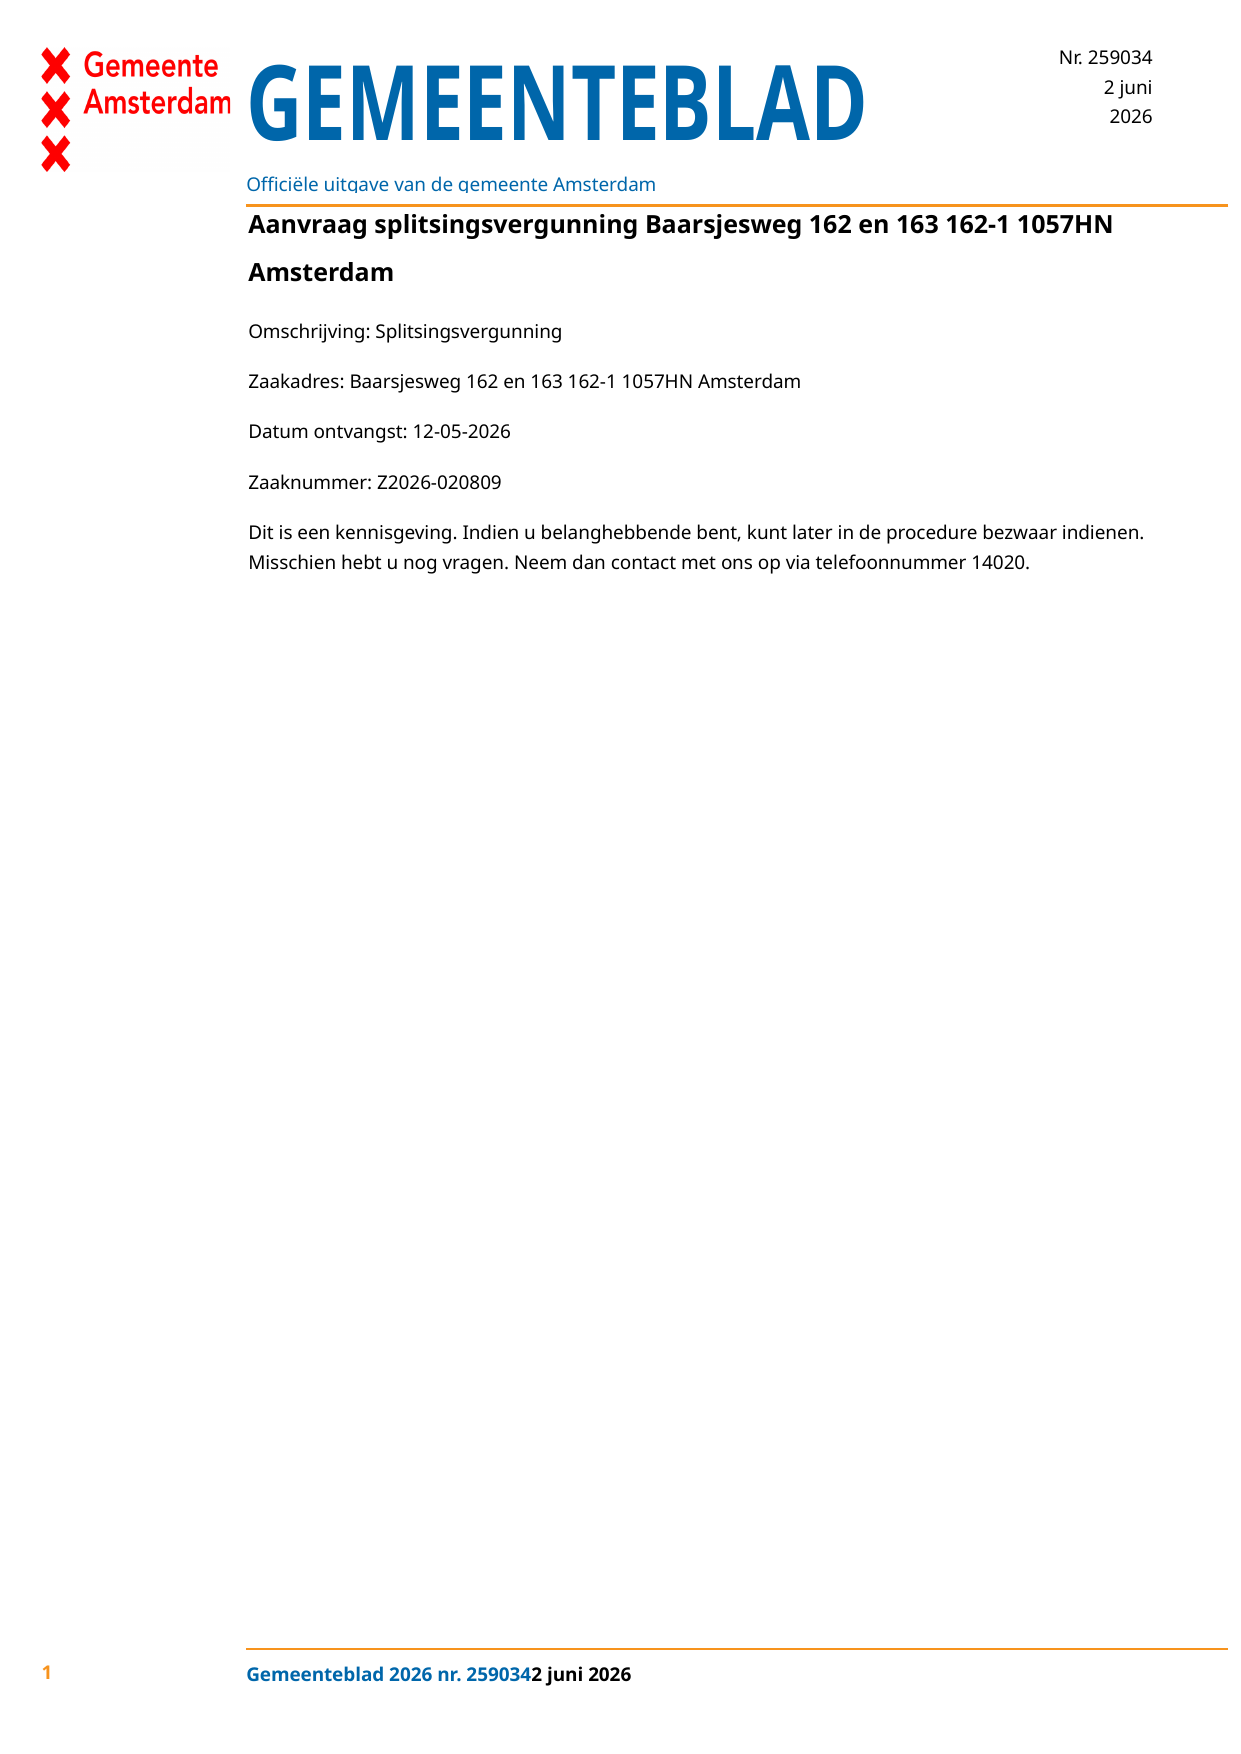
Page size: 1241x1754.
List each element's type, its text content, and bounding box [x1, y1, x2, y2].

text Dit is een kennisgeving. Indien u belanghebbende bent, kunt later in de procedure bezwaar indienen. Misschien hebt u nog vragen. Neem dan contact met ons op via telefoonnummer 14020. [248, 519, 1152, 575]
text Zaakadres: Baarsjesweg 162 en 163 162-1 1057HN Amsterdam [248, 368, 1152, 394]
picture [41, 47, 231, 172]
text Omschrijving: Splitsingsvergunning [248, 318, 1152, 344]
text Zaaknummer: Z2026-020809 [248, 469, 1152, 495]
text Datum ontvangst: 12-05-2026 [248, 419, 1152, 444]
text Aanvraag splitsingsvergunning Baarsjesweg 162 en 163 162-1 1057HN Amsterdam [248, 207, 1152, 288]
